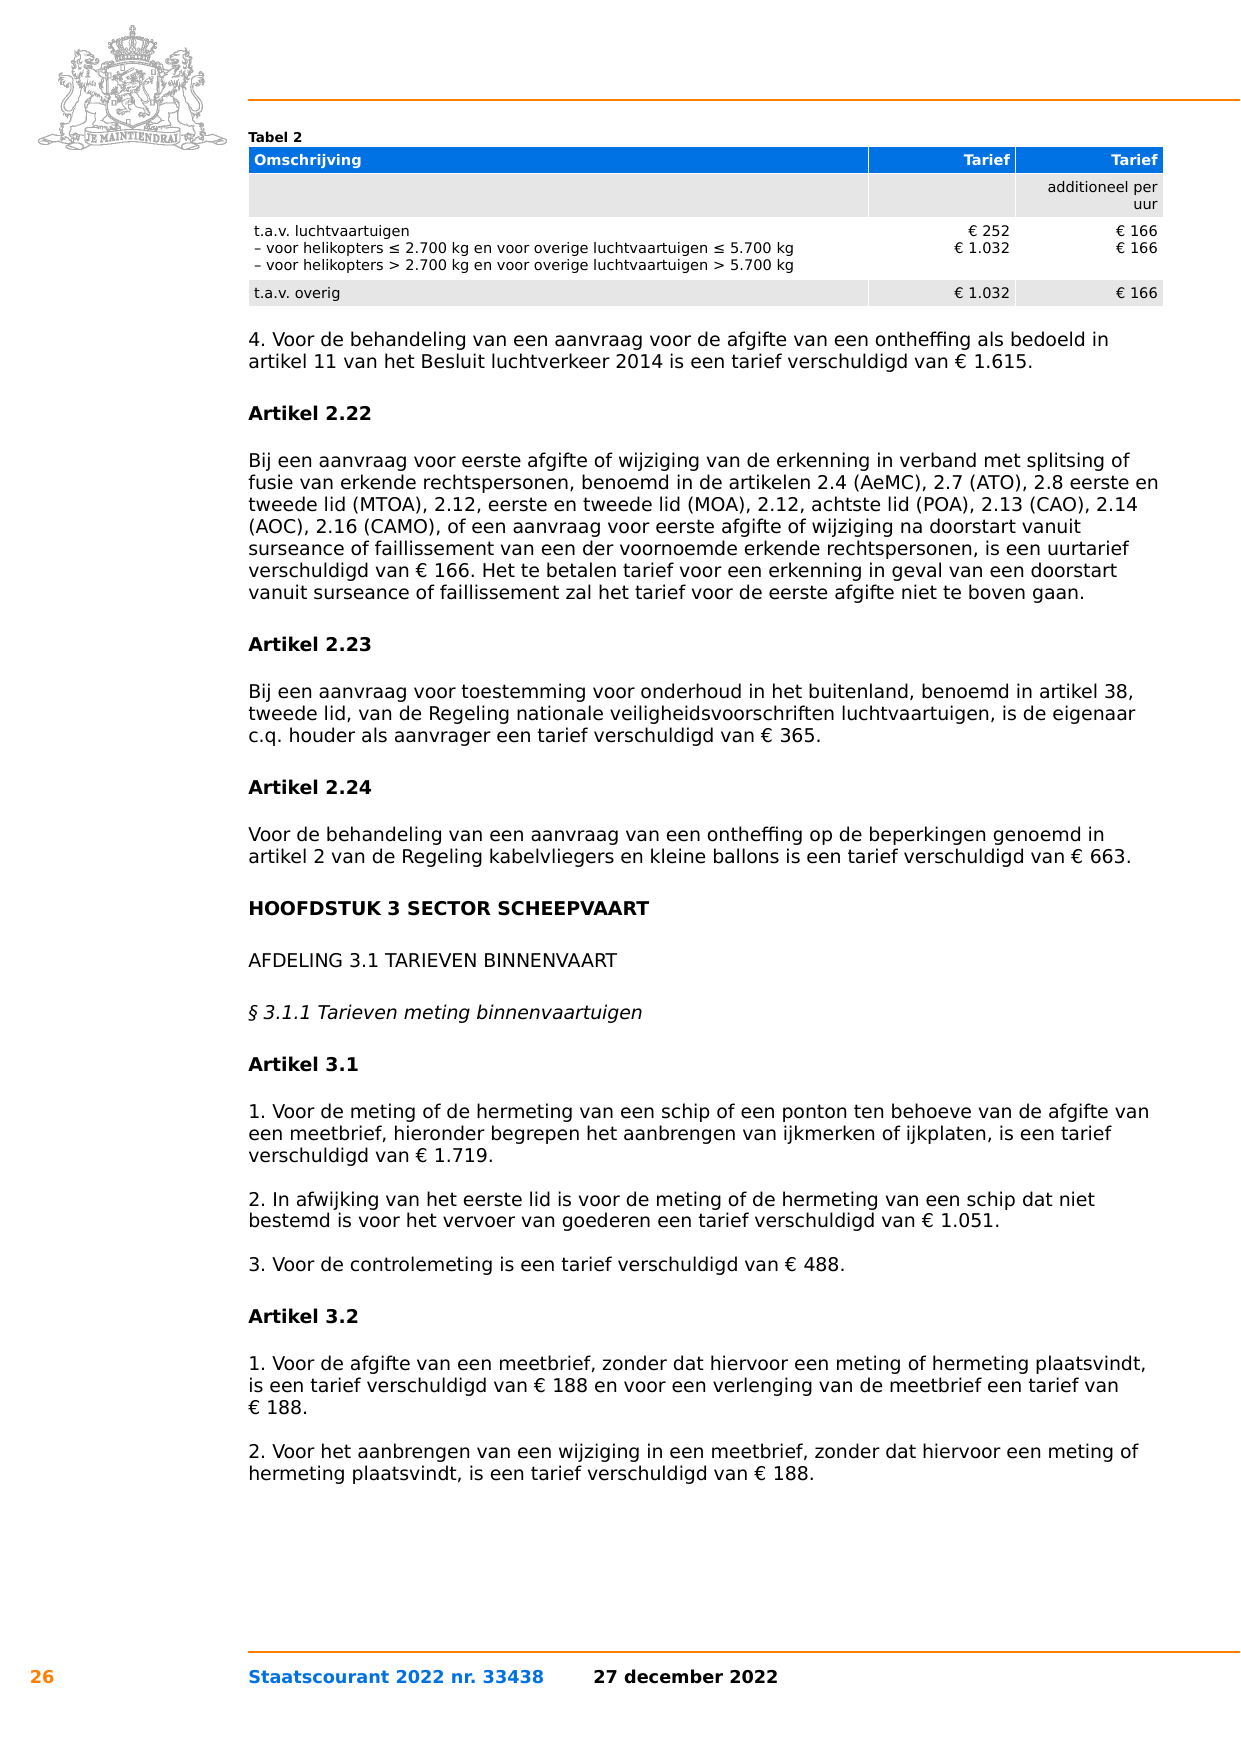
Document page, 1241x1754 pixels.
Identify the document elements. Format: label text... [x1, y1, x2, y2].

table_cell € 166 € 166 [1016, 219, 1163, 279]
text 1. Voor de afgifte van een meetbrief, zonder dat hiervoor een meting of hermeting plaatsvindt, is een tarief verschuldigd van € 188 en voor een verlenging van de meetbrief een tarief van € 188. [248, 1353, 1163, 1419]
picture [38, 25, 227, 150]
text 3. Voor de controlemeting is een tarief verschuldigd van € 488. [248, 1254, 1163, 1276]
table_cell Tarief [1016, 147, 1163, 173]
table_cell € 1.032 [869, 280, 1015, 306]
table_cell € 252 € 1.032 [869, 219, 1015, 279]
table_header Tabel 2 [248, 130, 1163, 146]
subtitle § 3.1.1 Tarieven meting binnenvaartuigen [248, 1002, 1163, 1024]
table_cell Tarief [869, 147, 1015, 173]
table_cell [869, 174, 1015, 217]
subtitle HOOFDSTUK 3 SECTOR SCHEEPVAART [248, 898, 1163, 920]
text 2. Voor het aanbrengen van een wijziging in een meetbrief, zonder dat hiervoor een meting of hermeting plaatsvindt, is een tarief verschuldigd van € 188. [248, 1441, 1163, 1485]
subtitle Artikel 2.23 [248, 634, 1163, 656]
text Voor de behandeling van een aanvraag van een ontheffing op de beperkingen genoemd in artikel 2 van de Regeling kabelvliegers en kleine ballons is een tarief verschuldigd van € 663. [248, 824, 1163, 868]
table_cell t.a.v. overig [249, 280, 868, 306]
text 4. Voor de behandeling van een aanvraag voor de afgifte van een ontheffing als bedoeld in artikel 11 van het Besluit luchtverkeer 2014 is een tarief verschuldigd van € 1.615. [248, 329, 1163, 373]
table_cell [249, 174, 868, 217]
text 1. Voor de meting of de hermeting van een schip of een ponton ten behoeve van de afgifte van een meetbrief, hieronder begrepen het aanbrengen van ijkmerken of ijkplaten, is een tarief verschuldigd van € 1.719. [248, 1101, 1163, 1167]
subtitle Artikel 3.2 [248, 1306, 1163, 1328]
text 2. In afwijking van het eerste lid is voor de meting of de hermeting van een schip dat niet bestemd is voor het vervoer van goederen een tarief verschuldigd van € 1.051. [248, 1188, 1163, 1232]
text Bij een aanvraag voor toestemming voor onderhoud in het buitenland, benoemd in artikel 38, tweede lid, van de Regeling nationale veiligheidsvoorschriften luchtvaartuigen, is de eigenaar c.q. houder als aanvrager een tarief verschuldigd van € 365. [248, 681, 1163, 747]
table_cell additioneel per uur [1016, 174, 1163, 217]
table_cell Omschrijving [249, 147, 868, 173]
subtitle Artikel 2.24 [248, 777, 1163, 799]
table_cell € 166 [1016, 280, 1163, 306]
table_cell t.a.v. luchtvaartuigen – voor helikopters ≤ 2.700 kg en voor overige luchtvaartuigen ≤ 5.700 kg – voor helikopters > 2.700 kg en voor overige luchtvaartuigen > 5.700 kg [249, 219, 868, 279]
subtitle Artikel 3.1 [248, 1054, 1163, 1076]
subtitle AFDELING 3.1 TARIEVEN BINNENVAART [248, 950, 1163, 972]
text Bij een aanvraag voor eerste afgifte of wijziging van de erkenning in verband met splitsing of fusie van erkende rechtspersonen, benoemd in de artikelen 2.4 (AeMC), 2.7 (ATO), 2.8 eerste en tweede lid (MTOA), 2.12, eerste en tweede lid (MOA), 2.12, achtste lid (POA), 2.13 (CAO), 2.14 (AOC), 2.16 (CAMO), of een aanvraag voor eerste afgifte of wijziging na doorstart vanuit surseance of faillissement van een der voornoemde erkende rechtspersonen, is een uurtarief verschuldigd van € 166. Het te betalen tarief voor een erkenning in geval van een doorstart vanuit surseance of faillissement zal het tarief voor de eerste afgifte niet te boven gaan. [248, 450, 1163, 604]
subtitle Artikel 2.22 [248, 403, 1163, 425]
